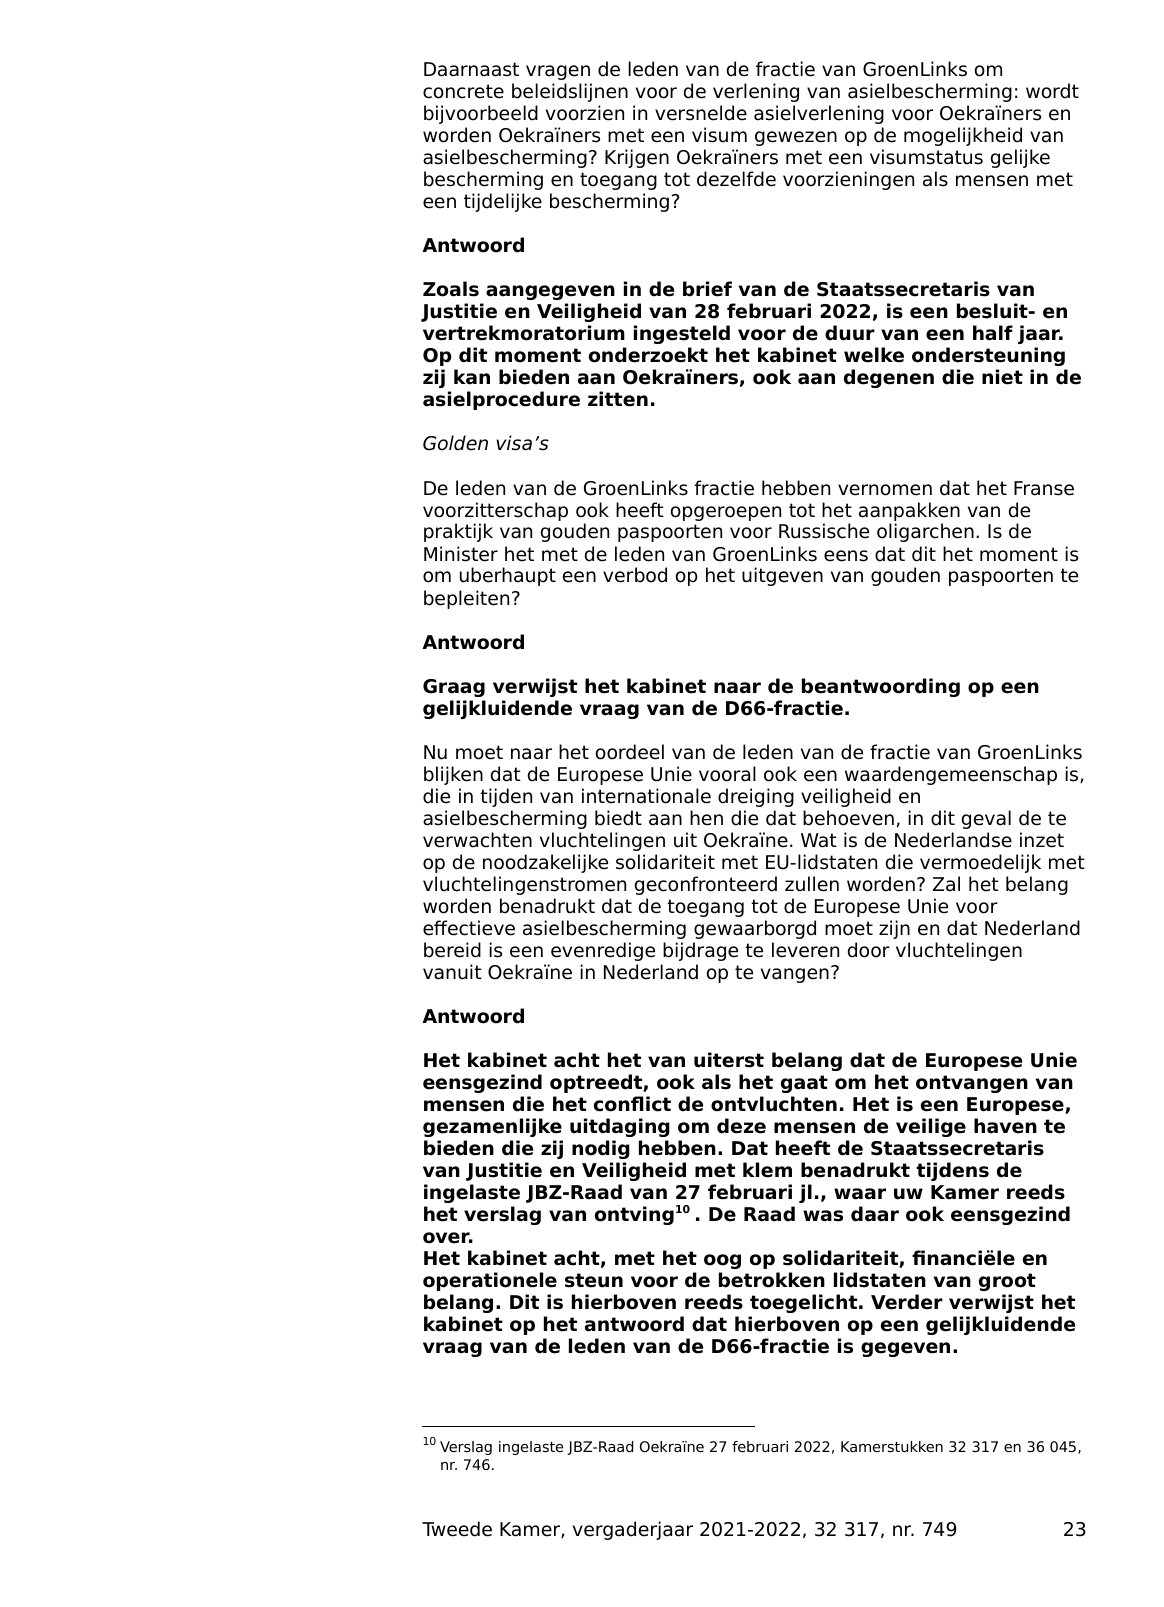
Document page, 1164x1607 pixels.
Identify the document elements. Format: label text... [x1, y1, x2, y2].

text De leden van de GroenLinks fractie hebben vernomen dat het Franse voorzitterschap ook heeft opgeroepen tot het aanpakken van de praktijk van gouden paspoorten voor Russische oligarchen. Is de Minister het met de leden van GroenLinks eens dat dit het moment is om uberhaupt een verbod op het uitgeven van gouden paspoorten te bepleiten? [422, 477, 1087, 609]
subtitle Antwoord [422, 1006, 1087, 1028]
subtitle Antwoord [422, 235, 1087, 257]
text Zoals aangegeven in de brief van de Staatssecretaris van Justitie en Veiligheid van 28 februari 2022, is een besluit- en vertrekmoratorium ingesteld voor de duur van een half jaar. Op dit moment onderzoekt het kabinet welke ondersteuning zij kan bieden aan Oekraïners, ook aan degenen die niet in de asielprocedure zitten. [422, 279, 1087, 411]
text Graag verwijst het kabinet naar de beantwoording op een gelijkluidende vraag van de D66-fractie. [422, 676, 1087, 720]
subtitle Golden visa’s [422, 433, 1087, 455]
text Het kabinet acht, met het oog op solidariteit, financiële en operationele steun voor de betrokken lidstaten van groot belang. Dit is hierboven reeds toegelicht. Verder verwijst het kabinet op het antwoord dat hierboven op een gelijkluidende vraag van de leden van de D66-fractie is gegeven. [422, 1248, 1087, 1358]
text Nu moet naar het oordeel van de leden van de fractie van GroenLinks blijken dat de Europese Unie vooral ook een waardengemeenschap is, die in tijden van internationale dreiging veiligheid en asielbescherming biedt aan hen die dat behoeven, in dit geval de te verwachten vluchtelingen uit Oekraïne. Wat is de Nederlandse inzet op de noodzakelijke solidariteit met EU-lidstaten die vermoedelijk met vluchtelingenstromen geconfronteerd zullen worden? Zal het belang worden benadrukt dat de toegang tot de Europese Unie voor effectieve asielbescherming gewaarborgd moet zijn en dat Nederland bereid is een evenredige bijdrage te leveren door vluchtelingen vanuit Oekraïne in Nederland op te vangen? [422, 742, 1087, 984]
text Het kabinet acht het van uiterst belang dat de Europese Unie eensgezind optreedt, ook als het gaat om het ontvangen van mensen die het conflict de ontvluchten. Het is een Europese, gezamenlijke uitdaging om deze mensen de veilige haven te bieden die zij nodig hebben. Dat heeft de Staatssecretaris van Justitie en Veiligheid met klem benadrukt tijdens de ingelaste JBZ-Raad van 27 februari jl., waar uw Kamer reeds het verslag van ontving. De Raad was daar ook eensgezind over. [422, 1050, 1087, 1248]
text Daarnaast vragen de leden van de fractie van GroenLinks om concrete beleidslijnen voor de verlening van asielbescherming: wordt bijvoorbeeld voorzien in versnelde asielverlening voor Oekraïners en worden Oekraïners met een visum gewezen op de mogelijkheid van asielbescherming? Krijgen Oekraïners met een visumstatus gelijke bescherming en toegang tot dezelfde voorzieningen als mensen met een tijdelijke bescherming? [422, 59, 1087, 213]
subtitle Antwoord [422, 632, 1087, 653]
text Verslag ingelaste JBZ-Raad Oekraïne 27 februari 2022, Kamerstukken 32 317 en 36 045, nr. 746. [422, 1435, 1087, 1474]
